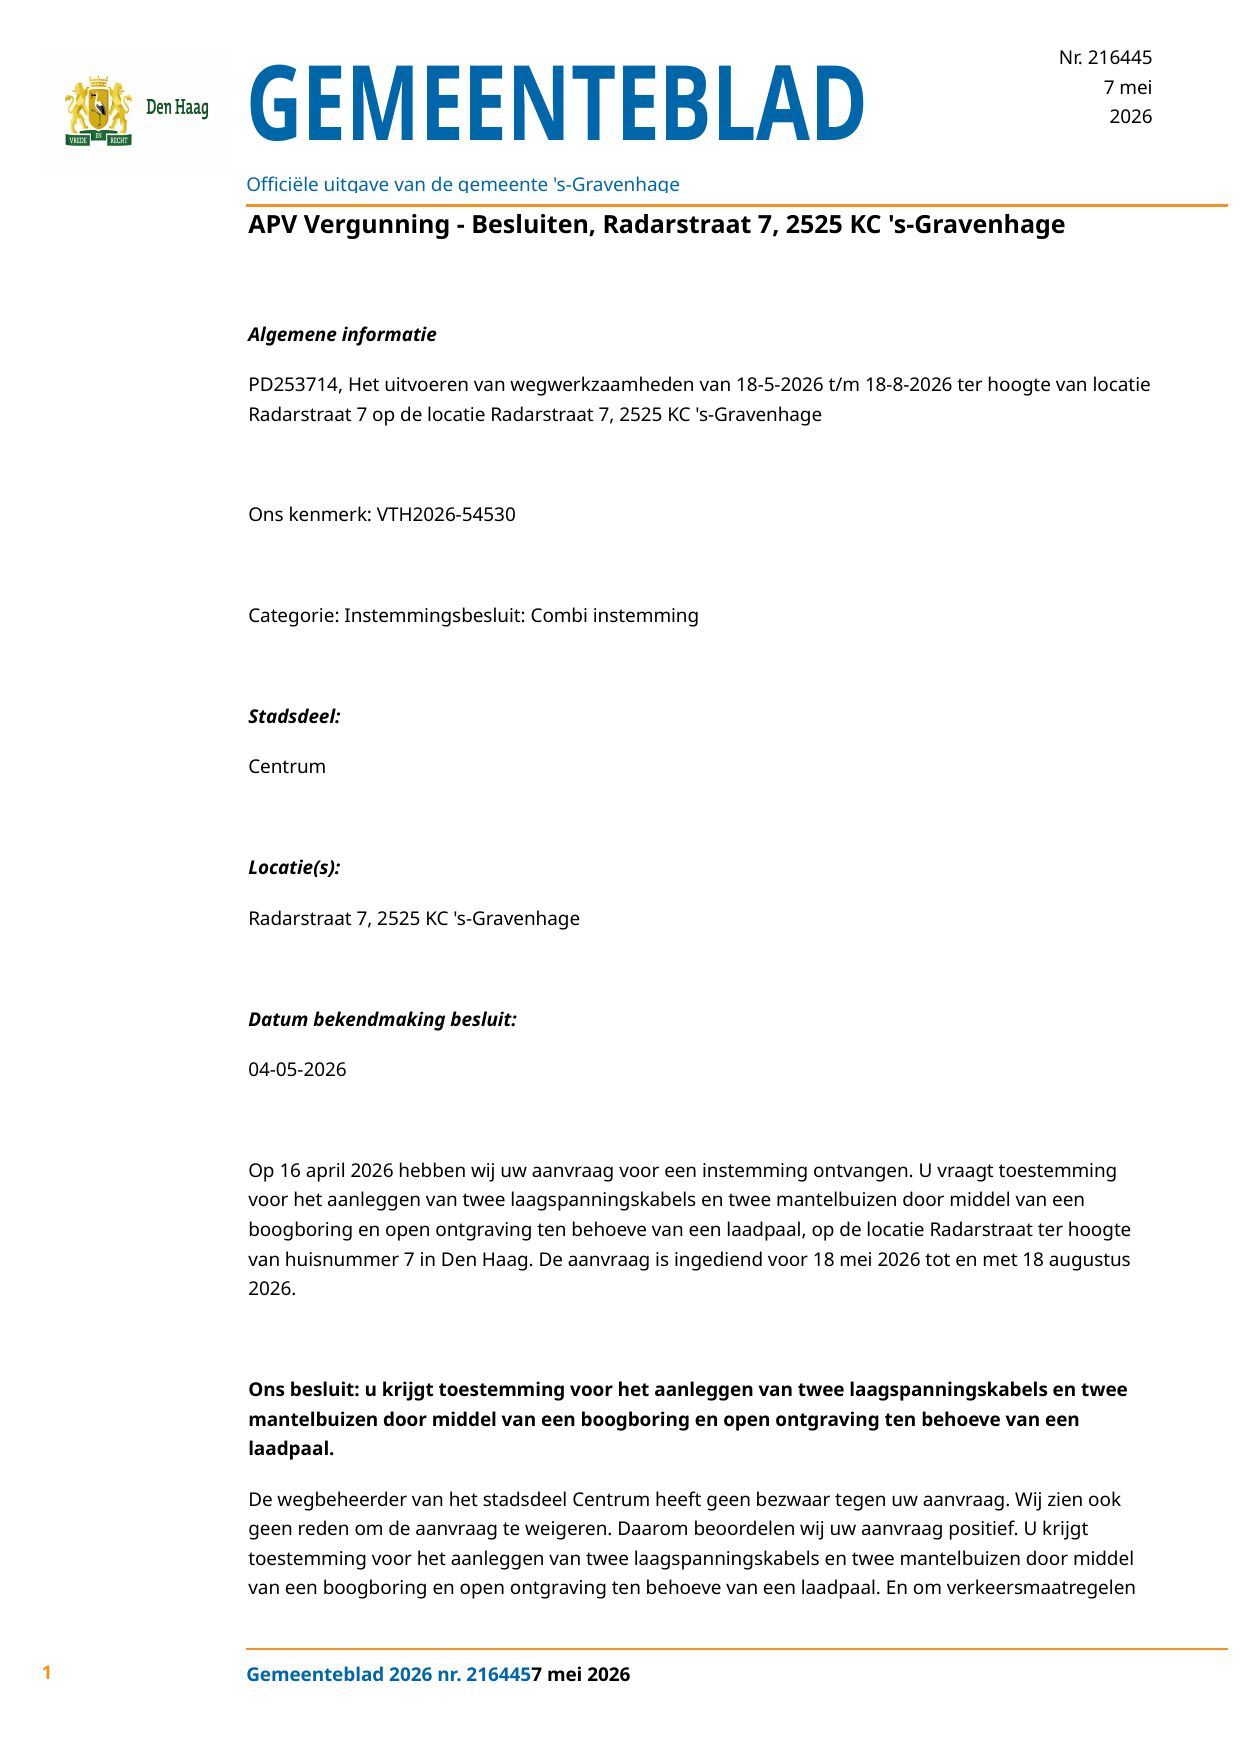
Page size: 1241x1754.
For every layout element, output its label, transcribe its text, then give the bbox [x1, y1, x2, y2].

text Datum bekendmaking besluit: [248, 1006, 1152, 1031]
text Op 16 april 2026 hebben wij uw aanvraag voor een instemming ontvangen. U vraagt toestemming voor het aanleggen van twee laagspanningskabels en twee mantelbuizen door middel van een boogboring en open ontgraving ten behoeve van een laadpaal, op de locatie Radarstraat ter hoogte van huisnummer 7 in Den Haag. De aanvraag is ingediend voor 18 mei 2026 tot en met 18 augustus 2026. [248, 1157, 1152, 1301]
text Categorie: Instemmingsbesluit: Combi instemming [248, 602, 1152, 628]
picture [41, 47, 231, 172]
text Algemene informatie [248, 321, 1152, 346]
text Radarstraat 7, 2525 KC 's-Gravenhage [248, 905, 1152, 931]
text 04-05-2026 [248, 1056, 1152, 1082]
text Ons besluit: u krijgt toestemming voor het aanleggen van twee laagspanningskabels en twee mantelbuizen door middel van een boogboring en open ontgraving ten behoeve van een laadpaal. [248, 1376, 1152, 1461]
text APV Vergunning - Besluiten, Radarstraat 7, 2525 KC 's-Gravenhage [248, 207, 1152, 241]
text Locatie(s): [248, 854, 1152, 880]
text De wegbeheerder van het stadsdeel Centrum heeft geen bezwaar tegen uw aanvraag. Wij zien ook geen reden om de aanvraag te weigeren. Daarom beoordelen wij uw aanvraag positief. U krijgt toestemming voor het aanleggen van twee laagspanningskabels en twee mantelbuizen door middel van een boogboring en open ontgraving ten behoeve van een laadpaal. En om verkeersmaatregelen [248, 1486, 1152, 1600]
text PD253714, Het uitvoeren van wegwerkzaamheden van 18-5-2026 t/m 18-8-2026 ter hoogte van locatie Radarstraat 7 op de locatie Radarstraat 7, 2525 KC 's-Gravenhage [248, 371, 1152, 426]
text Stadsdeel: [248, 703, 1152, 729]
text Centrum [248, 754, 1152, 779]
text Ons kenmerk: VTH2026-54530 [248, 502, 1152, 527]
